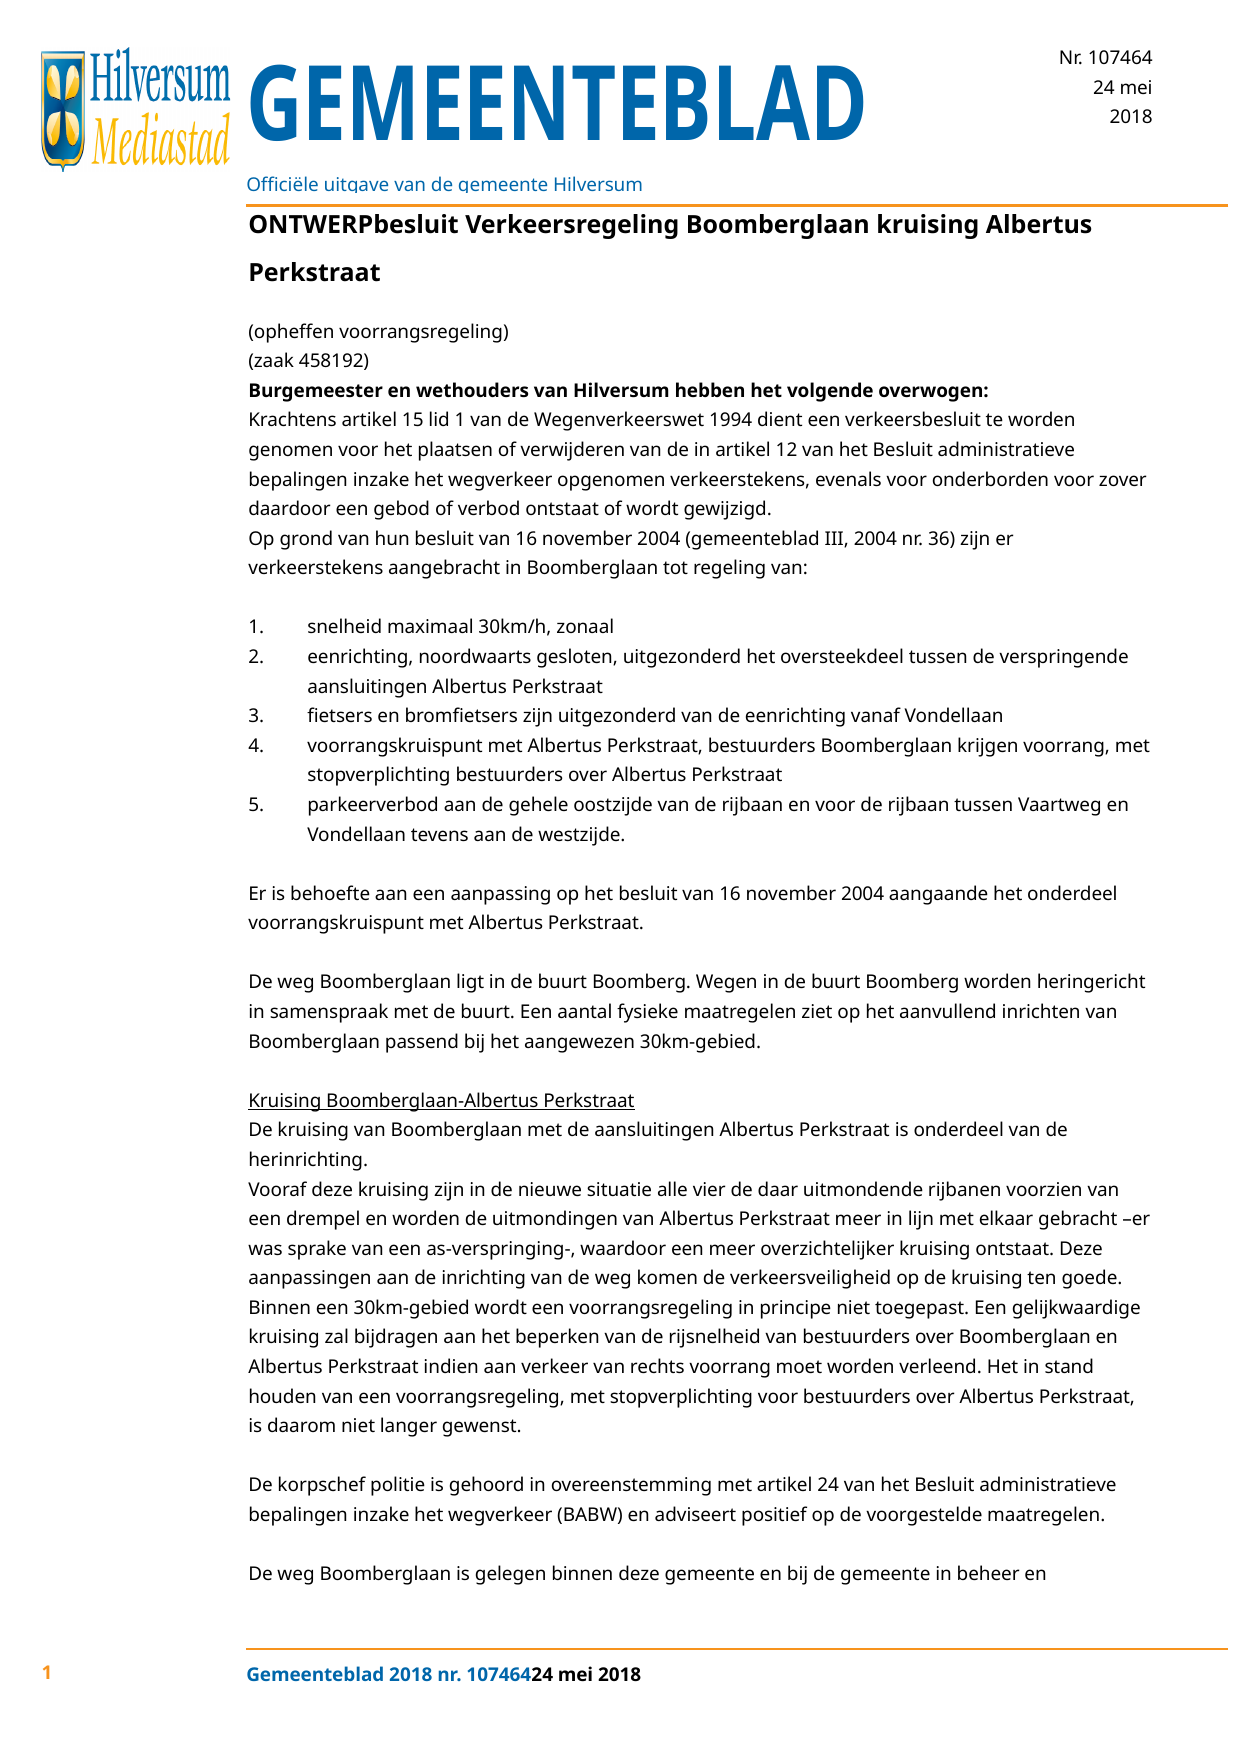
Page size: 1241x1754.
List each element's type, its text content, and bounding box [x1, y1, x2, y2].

text Op grond van hun besluit van 16 november 2004 (gemeenteblad III, 2004 nr. 36) zijn er verkeerstekens aangebracht in Boomberglaan tot regeling van: [248, 525, 1152, 580]
text ONTWERPbesluit Verkeersregeling Boomberglaan kruising Albertus Perkstraat [248, 207, 1152, 288]
text De weg Boomberglaan ligt in de buurt Boomberg. Wegen in de buurt Boomberg worden heringericht in samenspraak met de buurt. Een aantal fysieke maatregelen ziet op het aanvullend inrichten van Boomberglaan passend bij het aangewezen 30km-gebied. [248, 969, 1152, 1054]
text De korpschef politie is gehoord in overeenstemming met artikel 24 van het Besluit administratieve bepalingen inzake het wegverkeer (BABW) en adviseert positief op de voorgestelde maatregelen. [248, 1472, 1152, 1527]
text De kruising van Boomberglaan met de aansluitingen Albertus Perkstraat is onderdeel van de herinrichting. [248, 1117, 1152, 1172]
text De weg Boomberglaan is gelegen binnen deze gemeente en bij de gemeente in beheer en [248, 1560, 1152, 1586]
list eenrichting, noordwaarts gesloten, uitgezonderd het oversteekdeel tussen de verspringende aansluitingen Albertus Perkstraat [248, 643, 1152, 699]
text Kruising Boomberglaan-Albertus Perkstraat [248, 1087, 1152, 1113]
text Krachtens artikel 15 lid 1 van de Wegenverkeerswet 1994 dient een verkeersbesluit te worden genomen voor het plaatsen of verwijderen van de in artikel 12 van het Besluit administratieve bepalingen inzake het wegverkeer opgenomen verkeerstekens, evenals voor onderborden voor zover daardoor een gebod of verbod ontstaat of wordt gewijzigd. [248, 407, 1152, 521]
picture [41, 47, 231, 172]
list voorrangskruispunt met Albertus Perkstraat, bestuurders Boomberglaan krijgen voorrang, met stopverplichting bestuurders over Albertus Perkstraat [248, 732, 1152, 787]
text Er is behoefte aan een aanpassing op het besluit van 16 november 2004 aangaande het onderdeel voorrangskruispunt met Albertus Perkstraat. [248, 880, 1152, 935]
list snelheid maximaal 30km/h, zonaal [248, 614, 1152, 639]
text (zaak 458192) [248, 347, 1152, 373]
list fietsers en bromfietsers zijn uitgezonderd van de eenrichting vanaf Vondellaan [248, 702, 1152, 728]
list parkeerverbod aan de gehele oostzijde van de rijbaan en voor de rijbaan tussen Vaartweg en Vondellaan tevens aan de westzijde. [248, 791, 1152, 847]
text (opheffen voorrangsregeling) [248, 318, 1152, 344]
text Vooraf deze kruising zijn in de nieuwe situatie alle vier de daar uitmondende rijbanen voorzien van een drempel en worden de uitmondingen van Albertus Perkstraat meer in lijn met elkaar gebracht –er was sprake van een as-verspringing-, waardoor een meer overzichtelijker kruising ontstaat. Deze aanpassingen aan de inrichting van de weg komen de verkeersveiligheid op de kruising ten goede. Binnen een 30km-gebied wordt een voorrangsregeling in principe niet toegepast. Een gelijkwaardige kruising zal bijdragen aan het beperken van de rijsnelheid van bestuurders over Boomberglaan en Albertus Perkstraat indien aan verkeer van rechts voorrang moet worden verleend. Het in stand houden van een voorrangsregeling, met stopverplichting voor bestuurders over Albertus Perkstraat, is daarom niet langer gewenst. [248, 1176, 1152, 1438]
text Burgemeester en wethouders van Hilversum hebben het volgende overwogen: [248, 377, 1152, 403]
